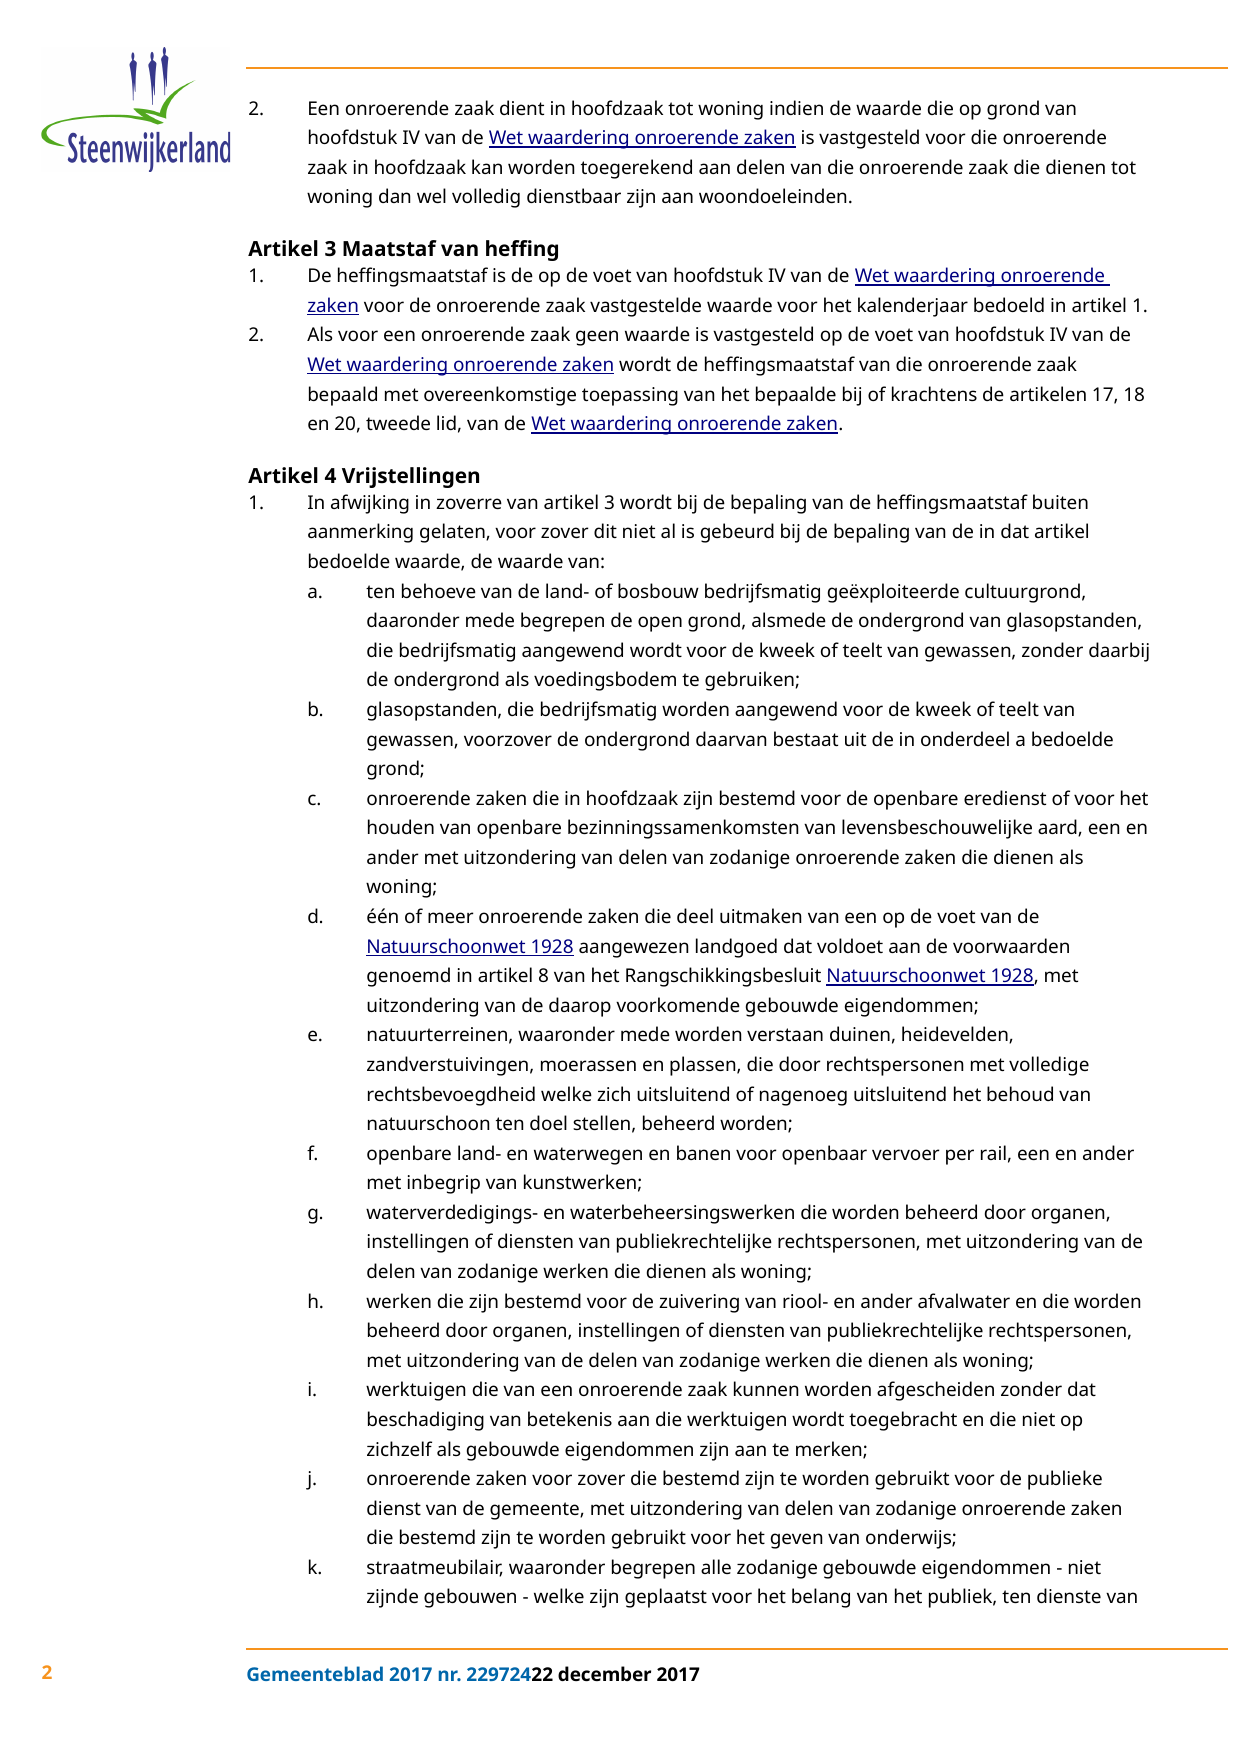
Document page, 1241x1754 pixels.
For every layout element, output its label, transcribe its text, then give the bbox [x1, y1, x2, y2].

list straatmeubilair, waaronder begrepen alle zodanige gebouwde eigendommen - niet zijnde gebouwen - welke zijn geplaatst voor het belang van het publiek, ten dienste van [307, 1554, 1152, 1609]
list waterverdedigings- en waterbeheersingswerken die worden beheerd door organen, instellingen of diensten van publiekrechtelijke rechtspersonen, met uitzondering van de delen van zodanige werken die dienen als woning; [307, 1199, 1152, 1284]
list In afwijking in zoverre van artikel 3 wordt bij de bepaling van de heffingsmaatstaf buiten aanmerking gelaten, voor zover dit niet al is gebeurd bij de bepaling van de in dat artikel bedoelde waarde, de waarde van: [248, 489, 1152, 574]
list werktuigen die van een onroerende zaak kunnen worden afgescheiden zonder dat beschadiging van betekenis aan die werktuigen wordt toegebracht en die niet op zichzelf als gebouwde eigendommen zijn aan te merken; [307, 1377, 1152, 1462]
list glasopstanden, die bedrijfsmatig worden aangewend voor de kweek of teelt van gewassen, voorzover de ondergrond daarvan bestaat uit de in onderdeel a bedoelde grond; [307, 696, 1152, 781]
list onroerende zaken die in hoofdzaak zijn bestemd voor de openbare eredienst of voor het houden van openbare bezinningssamenkomsten van levensbeschouwelijke aard, een en ander met uitzondering van delen van zodanige onroerende zaken die dienen als woning; [307, 785, 1152, 899]
list ten behoeve van de land- of bosbouw bedrijfsmatig geëxploiteerde cultuurgrond, daaronder mede begrepen de open grond, alsmede de ondergrond van glasopstanden, die bedrijfsmatig aangewend wordt voor de kweek of teelt van gewassen, zonder daarbij de ondergrond als voedingsbodem te gebruiken; [307, 578, 1152, 692]
text Artikel 3 Maatstaf van heffing [248, 234, 1152, 262]
picture [41, 47, 231, 172]
list openbare land- en waterwegen en banen voor openbaar vervoer per rail, een en ander met inbegrip van kunstwerken; [307, 1140, 1152, 1195]
list Als voor een onroerende zaak geen waarde is vastgesteld op de voet van hoofdstuk IV van de Wet waardering onroerende zaken wordt de heffingsmaatstaf van die onroerende zaak bepaald met overeenkomstige toepassing van het bepaalde bij of krachtens de artikelen 17, 18 en 20, tweede lid, van de Wet waardering onroerende zaken. [248, 322, 1152, 436]
list onroerende zaken voor zover die bestemd zijn te worden gebruikt voor de publieke dienst van de gemeente, met uitzondering van delen van zodanige onroerende zaken die bestemd zijn te worden gebruikt voor het geven van onderwijs; [307, 1465, 1152, 1550]
list natuurterreinen, waaronder mede worden verstaan duinen, heidevelden, zandverstuivingen, moerassen en plassen, die door rechtspersonen met volledige rechtsbevoegdheid welke zich uitsluitend of nagenoeg uitsluitend het behoud van natuurschoon ten doel stellen, beheerd worden; [307, 1022, 1152, 1136]
list De heffingsmaatstaf is de op de voet van hoofdstuk IV van de Wet waardering onroerende zaken voor de onroerende zaak vastgestelde waarde voor het kalenderjaar bedoeld in artikel 1. [248, 262, 1152, 318]
list Een onroerende zaak dient in hoofdzaak tot woning indien de waarde die op grond van hoofdstuk IV van de Wet waardering onroerende zaken is vastgesteld voor die onroerende zaak in hoofdzaak kan worden toegerekend aan delen van die onroerende zaak die dienen tot woning dan wel volledig dienstbaar zijn aan woondoeleinden. [248, 95, 1152, 209]
list één of meer onroerende zaken die deel uitmaken van een op de voet van de Natuurschoonwet 1928 aangewezen landgoed dat voldoet aan de voorwaarden genoemd in artikel 8 van het Rangschikkingsbesluit Natuurschoonwet 1928, met uitzondering van de daarop voorkomende gebouwde eigendommen; [307, 903, 1152, 1018]
list werken die zijn bestemd voor de zuivering van riool- en ander afvalwater en die worden beheerd door organen, instellingen of diensten van publiekrechtelijke rechtspersonen, met uitzondering van de delen van zodanige werken die dienen als woning; [307, 1288, 1152, 1373]
text Artikel 4 Vrijstellingen [248, 461, 1152, 489]
